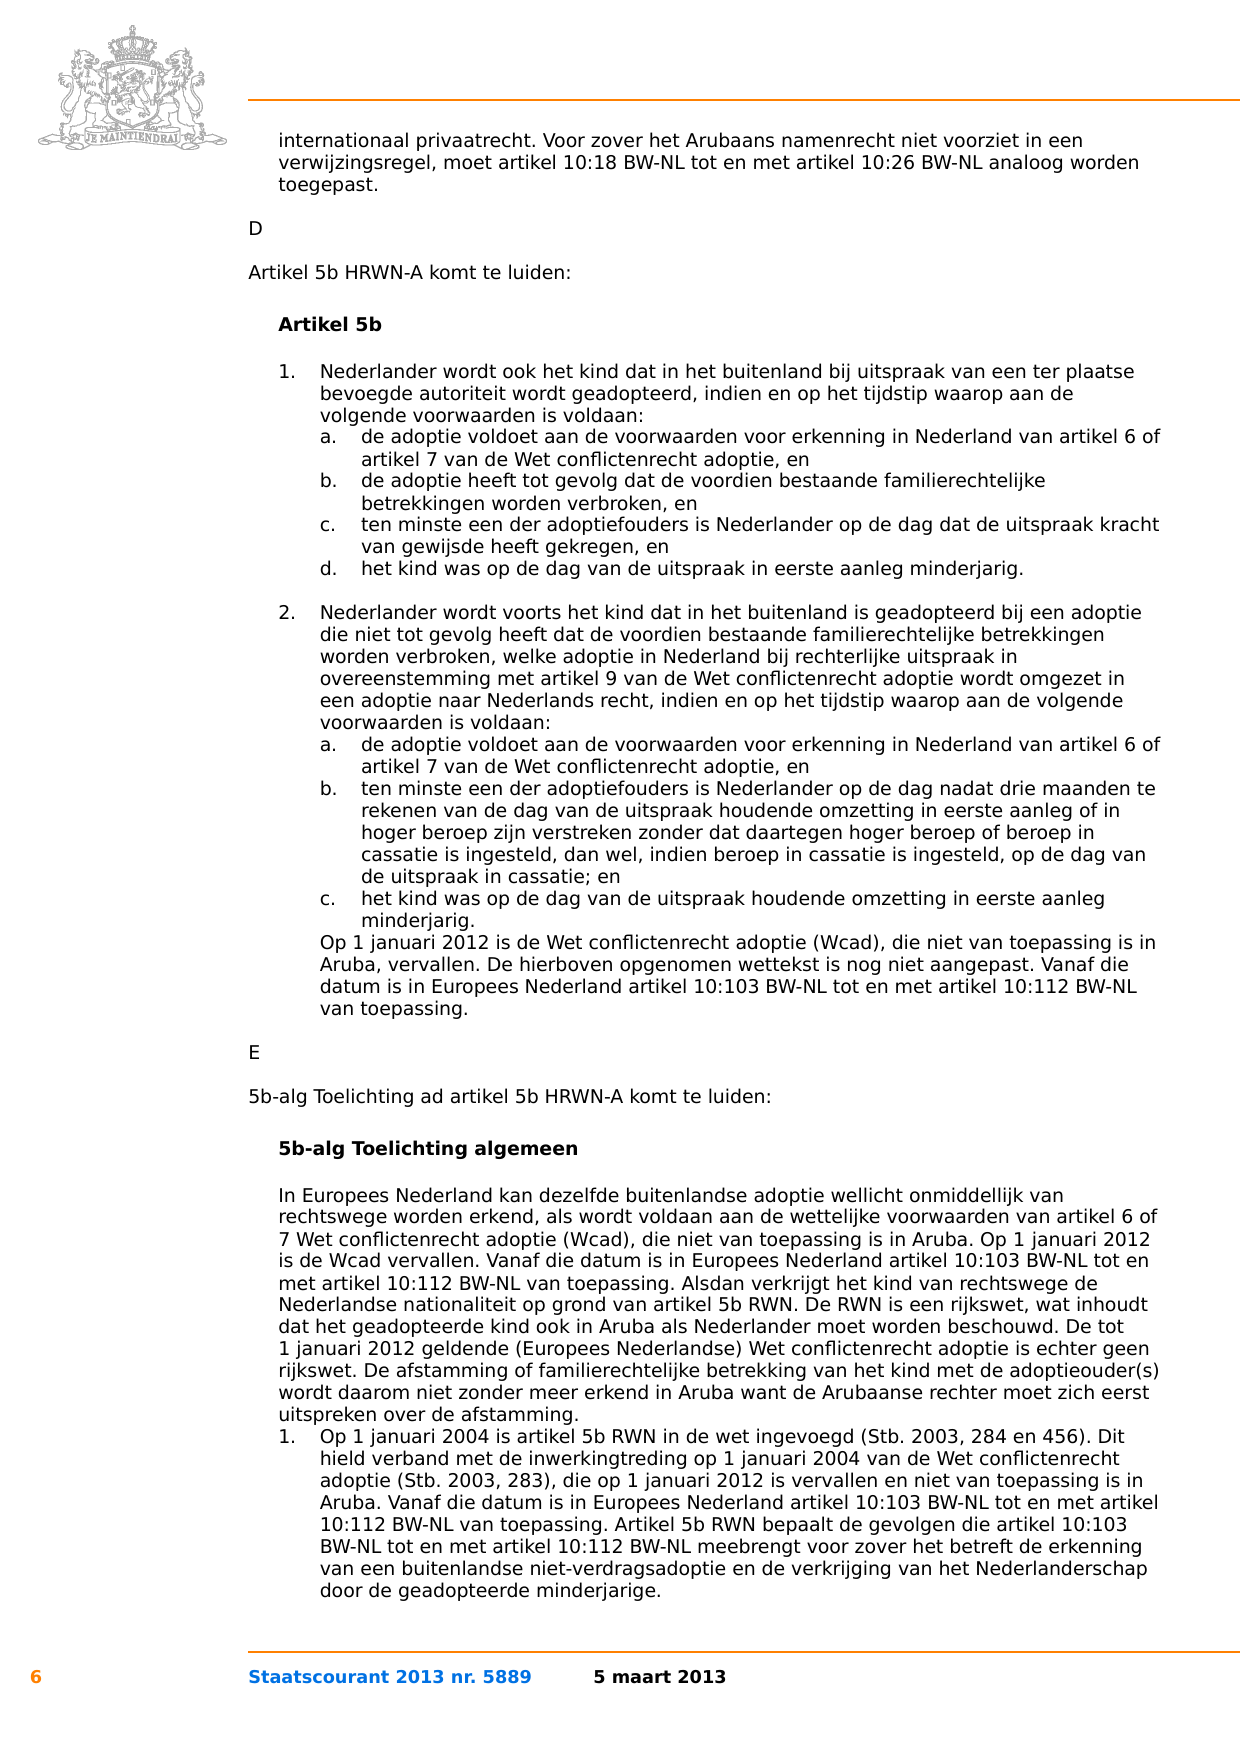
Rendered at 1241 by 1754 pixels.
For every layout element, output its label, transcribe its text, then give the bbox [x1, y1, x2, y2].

text D [248, 218, 1163, 240]
text internationaal privaatrecht. Voor zover het Arubaans namenrecht niet voorziet in een verwijzingsregel, moet artikel 10:18 BW-NL tot en met artikel 10:26 BW-NL analoog worden toegepast. [278, 130, 1163, 196]
picture [38, 25, 227, 150]
text Artikel 5b HRWN-A komt te luiden: [248, 262, 1163, 283]
subtitle Artikel 5b [278, 313, 1163, 336]
text 2. Nederlander wordt voorts het kind dat in het buitenland is geadopteerd bij een adoptie die niet tot gevolg heeft dat de voordien bestaande familierechtelijke betrekkingen worden verbroken, welke adoptie in Nederland bij rechterlijke uitspraak in overeenstemming met artikel 9 van de Wet conflictenrecht adoptie wordt omgezet in een adoptie naar Nederlands recht, indien en op het tijdstip waarop aan de volgende voorwaarden is voldaan: [278, 602, 1163, 734]
subtitle 5b-alg Toelichting algemeen [278, 1137, 1163, 1159]
text a. de adoptie voldoet aan de voorwaarden voor erkenning in Nederland van artikel 6 of artikel 7 van de Wet conflictenrecht adoptie, en [319, 426, 1163, 470]
text 5b-alg Toelichting ad artikel 5b HRWN-A komt te luiden: [248, 1086, 1163, 1107]
text b. de adoptie heeft tot gevolg dat de voordien bestaande familierechtelijke betrekkingen worden verbroken, en [319, 470, 1163, 514]
text In Europees Nederland kan dezelfde buitenlandse adoptie wellicht onmiddellijk van rechtswege worden erkend, als wordt voldaan aan de wettelijke voorwaarden van artikel 6 of 7 Wet conflictenrecht adoptie (Wcad), die niet van toepassing is in Aruba. Op 1 januari 2012 is de Wcad vervallen. Vanaf die datum is in Europees Nederland artikel 10:103 BW-NL tot en met artikel 10:112 BW-NL van toepassing. Alsdan verkrijgt het kind van rechtswege de Nederlandse nationaliteit op grond van artikel 5b RWN. De RWN is een rijkswet, wat inhoudt dat het geadopteerde kind ook in Aruba als Nederlander moet worden beschouwd. De tot 1 januari 2012 geldende (Europees Nederlandse) Wet conflictenrecht adoptie is echter geen rijkswet. De afstamming of familierechtelijke betrekking van het kind met de adoptieouder(s) wordt daarom niet zonder meer erkend in Aruba want de Arubaanse rechter moet zich eerst uitspreken over de afstamming. [278, 1184, 1163, 1426]
text Op 1 januari 2012 is de Wet conflictenrecht adoptie (Wcad), die niet van toepassing is in Aruba, vervallen. De hierboven opgenomen wettekst is nog niet aangepast. Vanaf die datum is in Europees Nederland artikel 10:103 BW-NL tot en met artikel 10:112 BW-NL van toepassing. [319, 932, 1163, 1020]
text d. het kind was op de dag van de uitspraak in eerste aanleg minderjarig. [319, 558, 1163, 580]
text 1. Nederlander wordt ook het kind dat in het buitenland bij uitspraak van een ter plaatse bevoegde autoriteit wordt geadopteerd, indien en op het tijdstip waarop aan de volgende voorwaarden is voldaan: [278, 361, 1163, 426]
text 1. Op 1 januari 2004 is artikel 5b RWN in de wet ingevoegd (Stb. 2003, 284 en 456). Dit hield verband met de inwerkingtreding op 1 januari 2004 van de Wet conflictenrecht adoptie (Stb. 2003, 283), die op 1 januari 2012 is vervallen en niet van toepassing is in Aruba. Vanaf die datum is in Europees Nederland artikel 10:103 BW-NL tot en met artikel 10:112 BW-NL van toepassing. Artikel 5b RWN bepaalt de gevolgen die artikel 10:103 BW-NL tot en met artikel 10:112 BW-NL meebrengt voor zover het betreft de erkenning van een buitenlandse niet-verdragsadoptie en de verkrijging van het Nederlanderschap door de geadopteerde minderjarige. [278, 1426, 1163, 1602]
text b. ten minste een der adoptiefouders is Nederlander op de dag nadat drie maanden te rekenen van de dag van de uitspraak houdende omzetting in eerste aanleg of in hoger beroep zijn verstreken zonder dat daartegen hoger beroep of beroep in cassatie is ingesteld, dan wel, indien beroep in cassatie is ingesteld, op de dag van de uitspraak in cassatie; en [319, 778, 1163, 888]
text c. ten minste een der adoptiefouders is Nederlander op de dag dat de uitspraak kracht van gewijsde heeft gekregen, en [319, 514, 1163, 558]
text c. het kind was op de dag van de uitspraak houdende omzetting in eerste aanleg minderjarig. [319, 888, 1163, 932]
text a. de adoptie voldoet aan de voorwaarden voor erkenning in Nederland van artikel 6 of artikel 7 van de Wet conflictenrecht adoptie, en [319, 734, 1163, 778]
text E [248, 1042, 1163, 1064]
